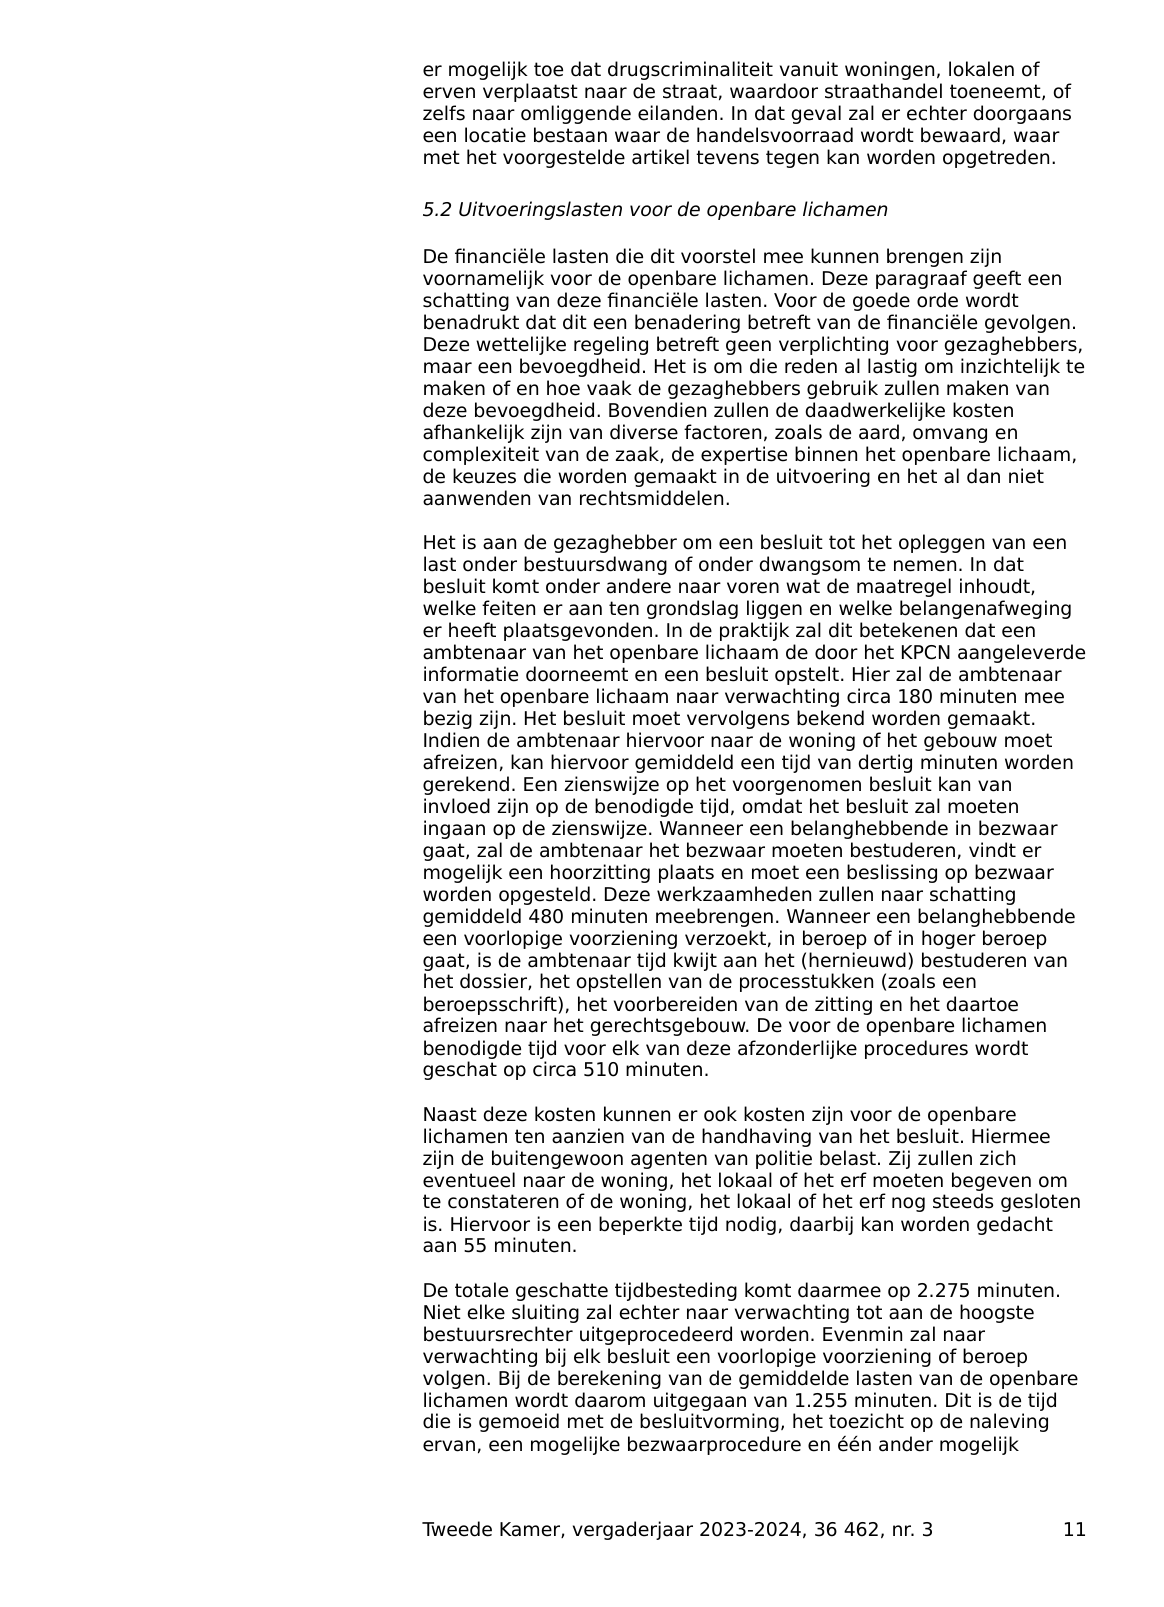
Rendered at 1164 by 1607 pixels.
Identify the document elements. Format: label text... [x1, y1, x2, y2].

text De totale geschatte tijdbesteding komt daarmee op 2.275 minuten. Niet elke sluiting zal echter naar verwachting tot aan de hoogste bestuursrechter uitgeprocedeerd worden. Evenmin zal naar verwachting bij elk besluit een voorlopige voorziening of beroep volgen. Bij de berekening van de gemiddelde lasten van de openbare lichamen wordt daarom uitgegaan van 1.255 minuten. Dit is de tijd die is gemoeid met de besluitvorming, het toezicht op de naleving ervan, een mogelijke bezwaarprocedure en één ander mogelijk [422, 1279, 1087, 1455]
text Naast deze kosten kunnen er ook kosten zijn voor de openbare lichamen ten aanzien van de handhaving van het besluit. Hiermee zijn de buitengewoon agenten van politie belast. Zij zullen zich eventueel naar de woning, het lokaal of het erf moeten begeven om te constateren of de woning, het lokaal of het erf nog steeds gesloten is. Hiervoor is een beperkte tijd nodig, daarbij kan worden gedacht aan 55 minuten. [422, 1103, 1087, 1257]
subtitle 5.2 Uitvoeringslasten voor de openbare lichamen [422, 199, 1087, 221]
text er mogelijk toe dat drugscriminaliteit vanuit woningen, lokalen of erven verplaatst naar de straat, waardoor straathandel toeneemt, of zelfs naar omliggende eilanden. In dat geval zal er echter doorgaans een locatie bestaan waar de handelsvoorraad wordt bewaard, waar met het voorgestelde artikel tevens tegen kan worden opgetreden. [422, 59, 1087, 169]
text De financiële lasten die dit voorstel mee kunnen brengen zijn voornamelijk voor de openbare lichamen. Deze paragraaf geeft een schatting van deze financiële lasten. Voor de goede orde wordt benadrukt dat dit een benadering betreft van de financiële gevolgen. Deze wettelijke regeling betreft geen verplichting voor gezaghebbers, maar een bevoegdheid. Het is om die reden al lastig om inzichtelijk te maken of en hoe vaak de gezaghebbers gebruik zullen maken van deze bevoegdheid. Bovendien zullen de daadwerkelijke kosten afhankelijk zijn van diverse factoren, zoals de aard, omvang en complexiteit van de zaak, de expertise binnen het openbare lichaam, de keuzes die worden gemaakt in de uitvoering en het al dan niet aanwenden van rechtsmiddelen. [422, 246, 1087, 510]
text Het is aan de gezaghebber om een besluit tot het opleggen van een last onder bestuursdwang of onder dwangsom te nemen. In dat besluit komt onder andere naar voren wat de maatregel inhoudt, welke feiten er aan ten grondslag liggen en welke belangenafweging er heeft plaatsgevonden. In de praktijk zal dit betekenen dat een ambtenaar van het openbare lichaam de door het KPCN aangeleverde informatie doorneemt en een besluit opstelt. Hier zal de ambtenaar van het openbare lichaam naar verwachting circa 180 minuten mee bezig zijn. Het besluit moet vervolgens bekend worden gemaakt. Indien de ambtenaar hiervoor naar de woning of het gebouw moet afreizen, kan hiervoor gemiddeld een tijd van dertig minuten worden gerekend. Een zienswijze op het voorgenomen besluit kan van invloed zijn op de benodigde tijd, omdat het besluit zal moeten ingaan op de zienswijze. Wanneer een belanghebbende in bezwaar gaat, zal de ambtenaar het bezwaar moeten bestuderen, vindt er mogelijk een hoorzitting plaats en moet een beslissing op bezwaar worden opgesteld. Deze werkzaamheden zullen naar schatting gemiddeld 480 minuten meebrengen. Wanneer een belanghebbende een voorlopige voorziening verzoekt, in beroep of in hoger beroep gaat, is de ambtenaar tijd kwijt aan het (hernieuwd) bestuderen van het dossier, het opstellen van de processtukken (zoals een beroepsschrift), het voorbereiden van de zitting en het daartoe afreizen naar het gerechtsgebouw. De voor de openbare lichamen benodigde tijd voor elk van deze afzonderlijke procedures wordt geschat op circa 510 minuten. [422, 532, 1087, 1081]
